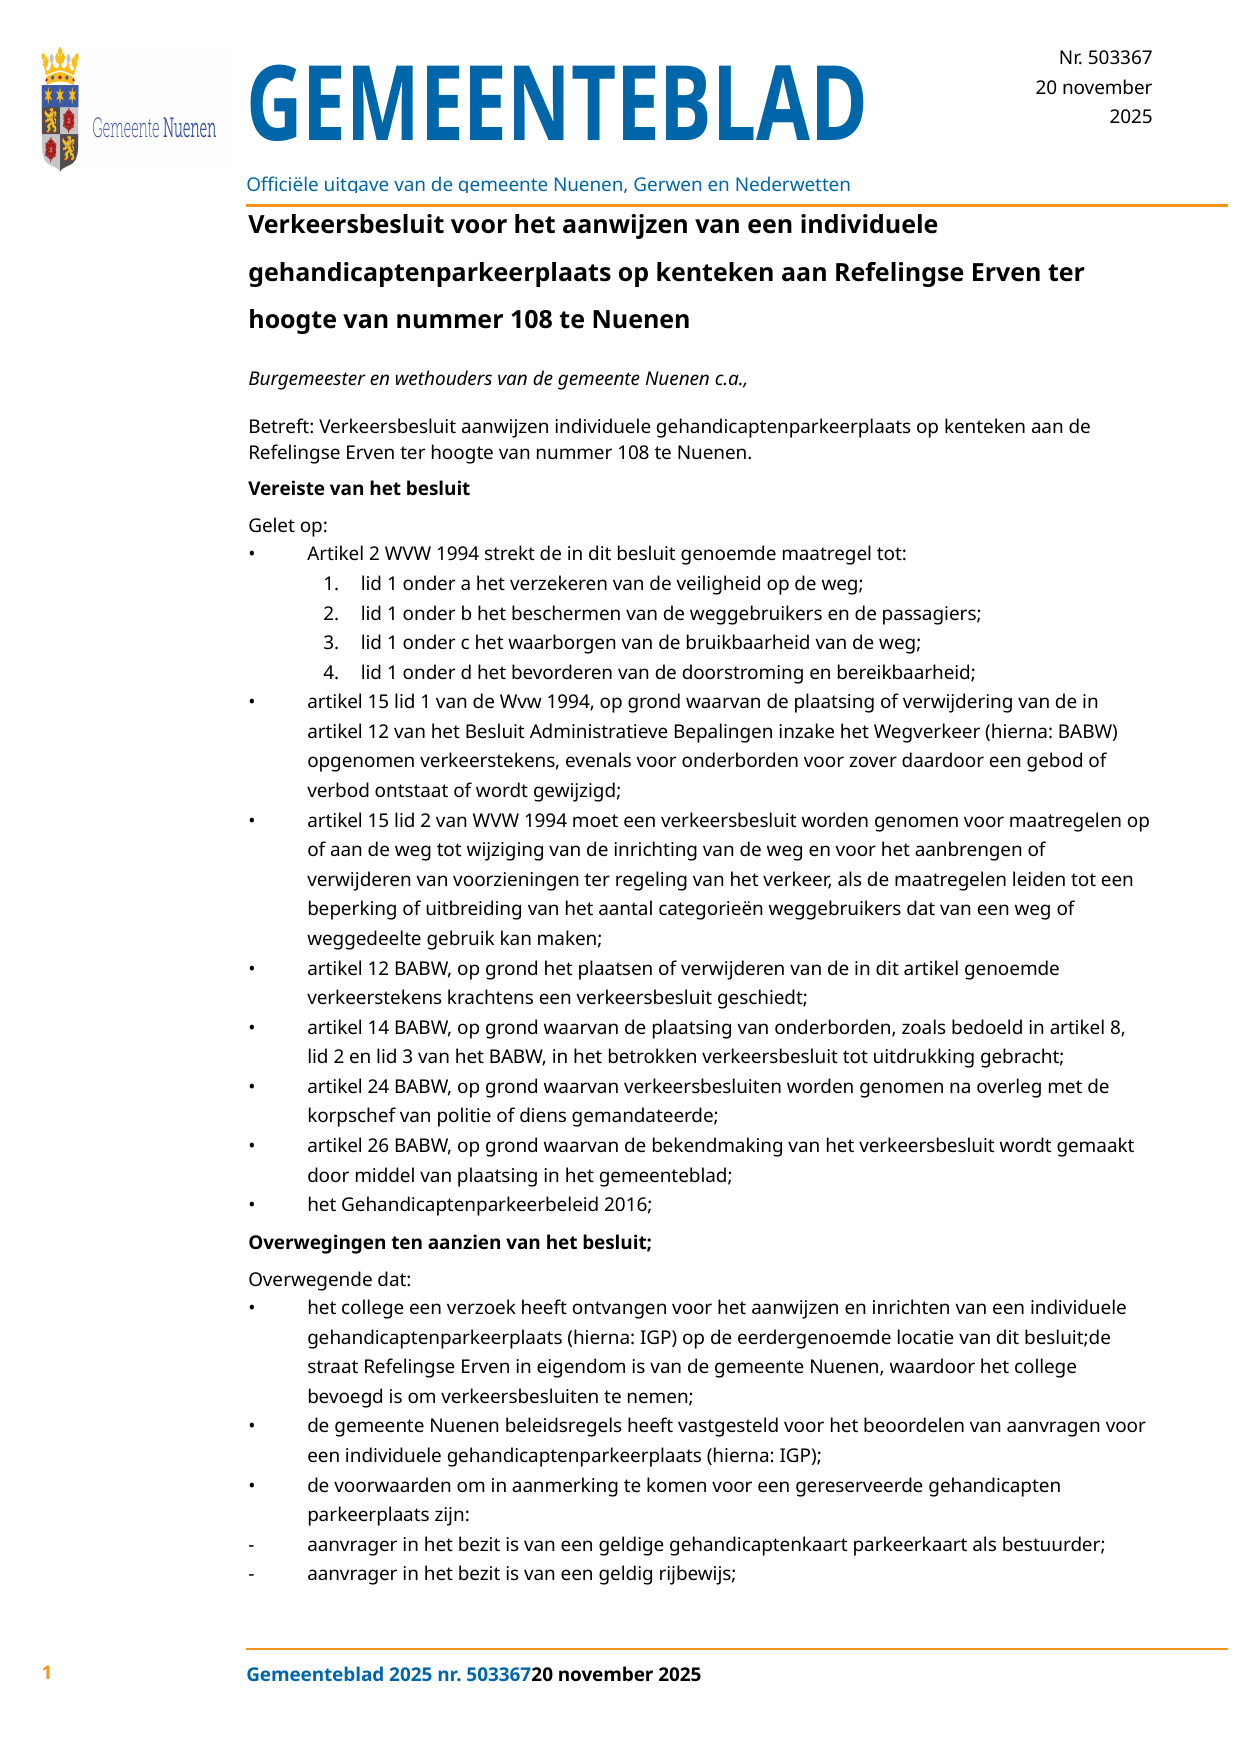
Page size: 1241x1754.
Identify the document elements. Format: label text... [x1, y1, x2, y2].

list artikel 15 lid 2 van WVW 1994 moet een verkeersbesluit worden genomen voor maatregelen op of aan de weg tot wijziging van de inrichting van de weg en voor het aanbrengen of verwijderen van voorzieningen ter regeling van het verkeer, als de maatregelen leiden tot een beperking of uitbreiding van het aantal categorieën weggebruikers dat van een weg of weggedeelte gebruik kan maken; [248, 807, 1152, 951]
text Overwegende dat: [248, 1266, 1152, 1292]
list lid 1 onder b het beschermen van de weggebruikers en de passagiers; [323, 600, 1152, 625]
list artikel 24 BABW, op grond waarvan verkeersbesluiten worden genomen na overleg met de korpschef van politie of diens gemandateerde; [248, 1073, 1152, 1128]
text Vereiste van het besluit [248, 476, 1152, 501]
text Burgemeester en wethouders van de gemeente Nuenen c.a., [248, 366, 1152, 391]
list het Gehandicaptenparkeerbeleid 2016; [248, 1191, 1152, 1217]
list lid 1 onder c het waarborgen van de bruikbaarheid van de weg; [323, 629, 1152, 655]
list artikel 15 lid 1 van de Wvw 1994, op grond waarvan de plaatsing of verwijdering van de in artikel 12 van het Besluit Administratieve Bepalingen inzake het Wegverkeer (hierna: BABW) opgenomen verkeerstekens, evenals voor onderborden voor zover daardoor een gebod of verbod ontstaat of wordt gewijzigd; [248, 688, 1152, 803]
list artikel 12 BABW, op grond het plaatsen of verwijderen van de in dit artikel genoemde verkeerstekens krachtens een verkeersbesluit geschiedt; [248, 955, 1152, 1010]
list de gemeente Nuenen beleidsregels heeft vastgesteld voor het beoordelen van aanvragen voor een individuele gehandicaptenparkeerplaats (hierna: IGP); [248, 1413, 1152, 1468]
list Artikel 2 WVW 1994 strekt de in dit besluit genoemde maatregel tot: [248, 541, 1152, 566]
text Betreft: Verkeersbesluit aanwijzen individuele gehandicaptenparkeerplaats op kenteken aan de Refelingse Erven ter hoogte van nummer 108 te Nuenen. [248, 413, 1152, 464]
text Gelet op: [248, 512, 1152, 538]
list artikel 26 BABW, op grond waarvan de bekendmaking van het verkeersbesluit wordt gemaakt door middel van plaatsing in het gemeenteblad; [248, 1132, 1152, 1187]
list de voorwaarden om in aanmerking te komen voor een gereserveerde gehandicapten parkeerplaats zijn: [248, 1472, 1152, 1527]
text Overwegingen ten aanzien van het besluit; [248, 1229, 1152, 1255]
list lid 1 onder d het bevorderen van de doorstroming en bereikbaarheid; [323, 659, 1152, 684]
list lid 1 onder a het verzekeren van de veiligheid op de weg; [323, 570, 1152, 596]
list het college een verzoek heeft ontvangen voor het aanwijzen en inrichten van een individuele gehandicaptenparkeerplaats (hierna: IGP) op de eerdergenoemde locatie van dit besluit;de straat Refelingse Erven in eigendom is van de gemeente Nuenen, waardoor het college bevoegd is om verkeersbesluiten te nemen; [248, 1294, 1152, 1409]
list aanvrager in het bezit is van een geldig rijbewijs; [248, 1561, 1152, 1586]
picture [41, 47, 231, 172]
list artikel 14 BABW, op grond waarvan de plaatsing van onderborden, zoals bedoeld in artikel 8, lid 2 en lid 3 van het BABW, in het betrokken verkeersbesluit tot uitdrukking gebracht; [248, 1014, 1152, 1069]
text Verkeersbesluit voor het aanwijzen van een individuele gehandicaptenparkeerplaats op kenteken aan Refelingse Erven ter hoogte van nummer 108 te Nuenen [248, 207, 1152, 336]
list aanvrager in het bezit is van een geldige gehandicaptenkaart parkeerkaart als bestuurder; [248, 1531, 1152, 1557]
